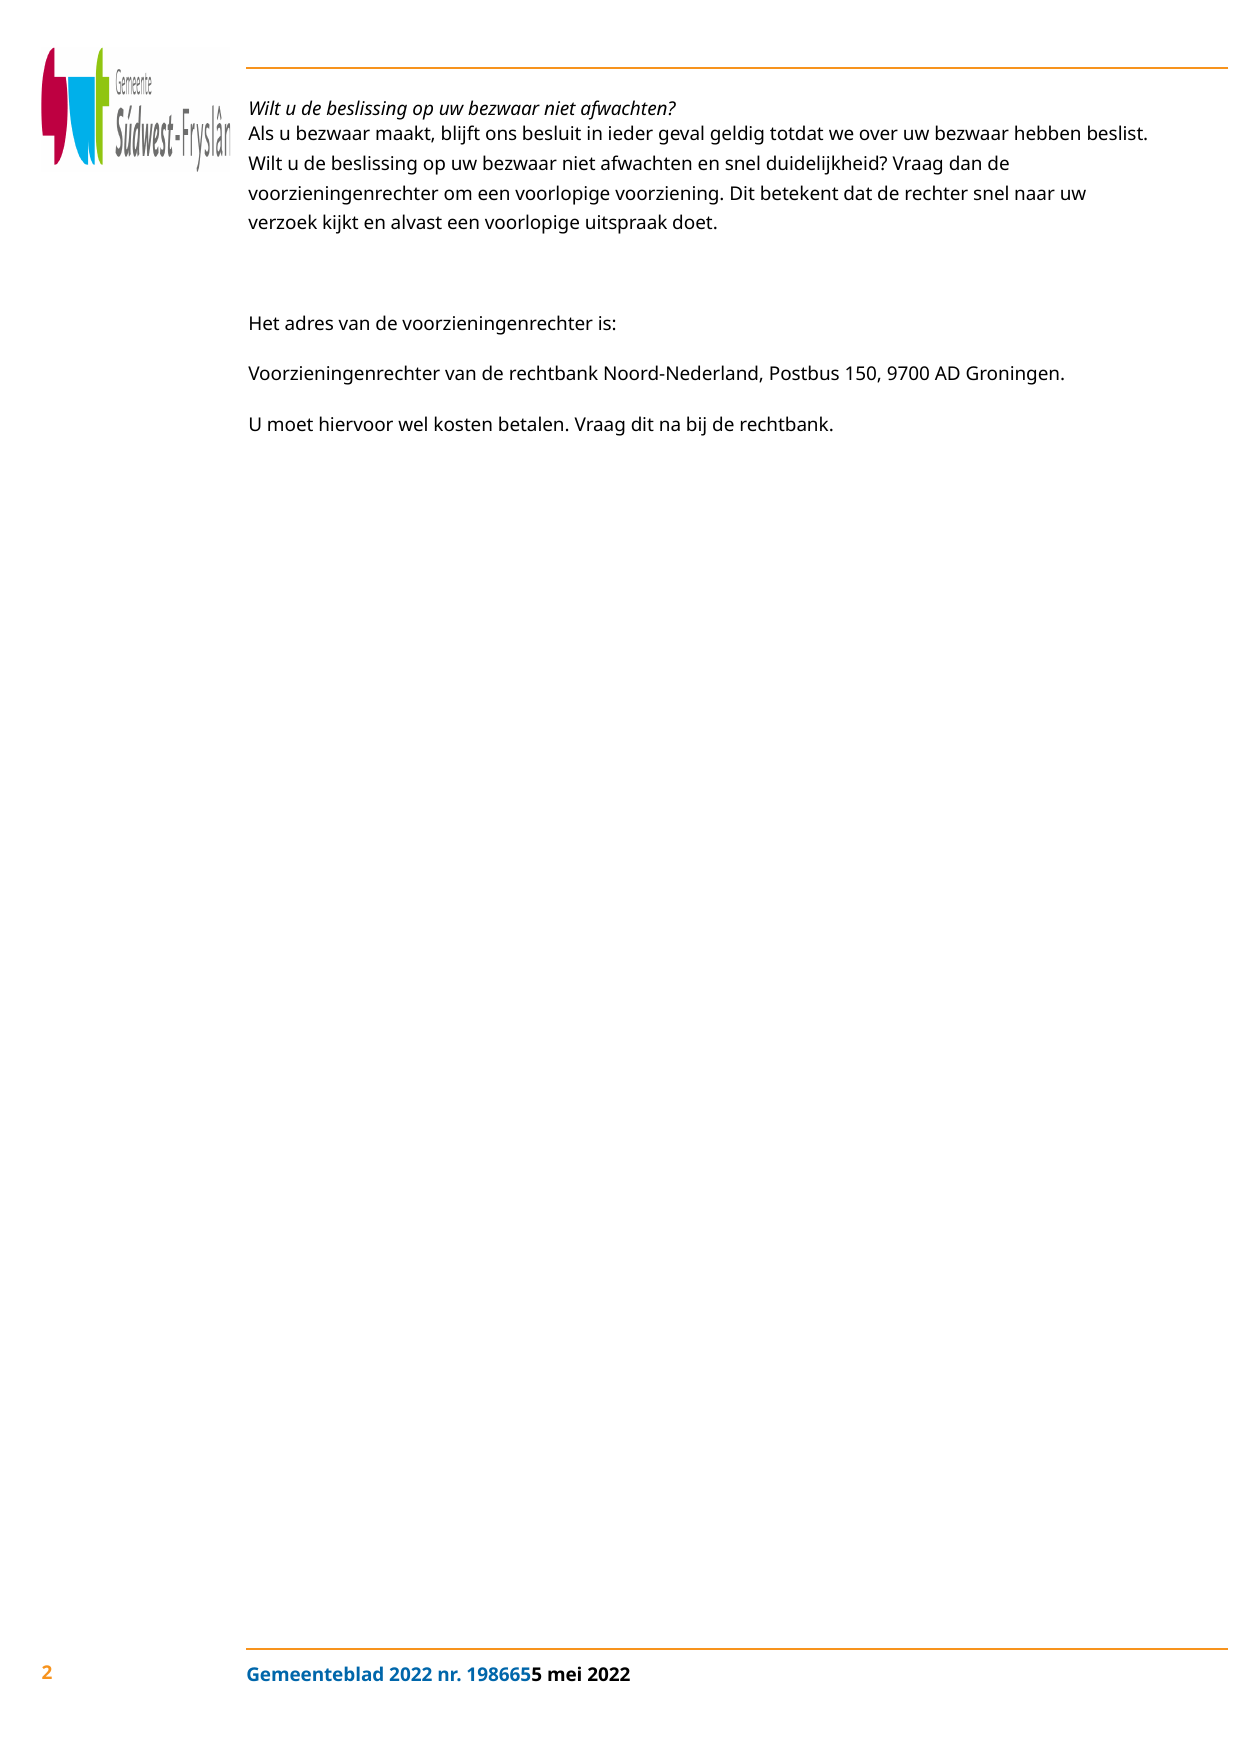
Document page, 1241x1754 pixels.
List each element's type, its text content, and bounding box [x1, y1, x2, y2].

text Het adres van de voorzieningenrechter is: [248, 310, 1152, 336]
text Voorzieningenrechter van de rechtbank Noord-Nederland, Postbus 150, 9700 AD Groningen. [248, 361, 1152, 386]
text Wilt u de beslissing op uw bezwaar niet afwachten? [248, 95, 1152, 121]
text Als u bezwaar maakt, blijft ons besluit in ieder geval geldig totdat we over uw bezwaar hebben beslist. Wilt u de beslissing op uw bezwaar niet afwachten en snel duidelijkheid? Vraag dan de voorzieningenrechter om een voorlopige voorziening. Dit betekent dat de rechter snel naar uw verzoek kijkt en alvast een voorlopige uitspraak doet. [248, 121, 1152, 235]
text U moet hiervoor wel kosten betalen. Vraag dit na bij de rechtbank. [248, 411, 1152, 437]
picture [41, 47, 231, 172]
